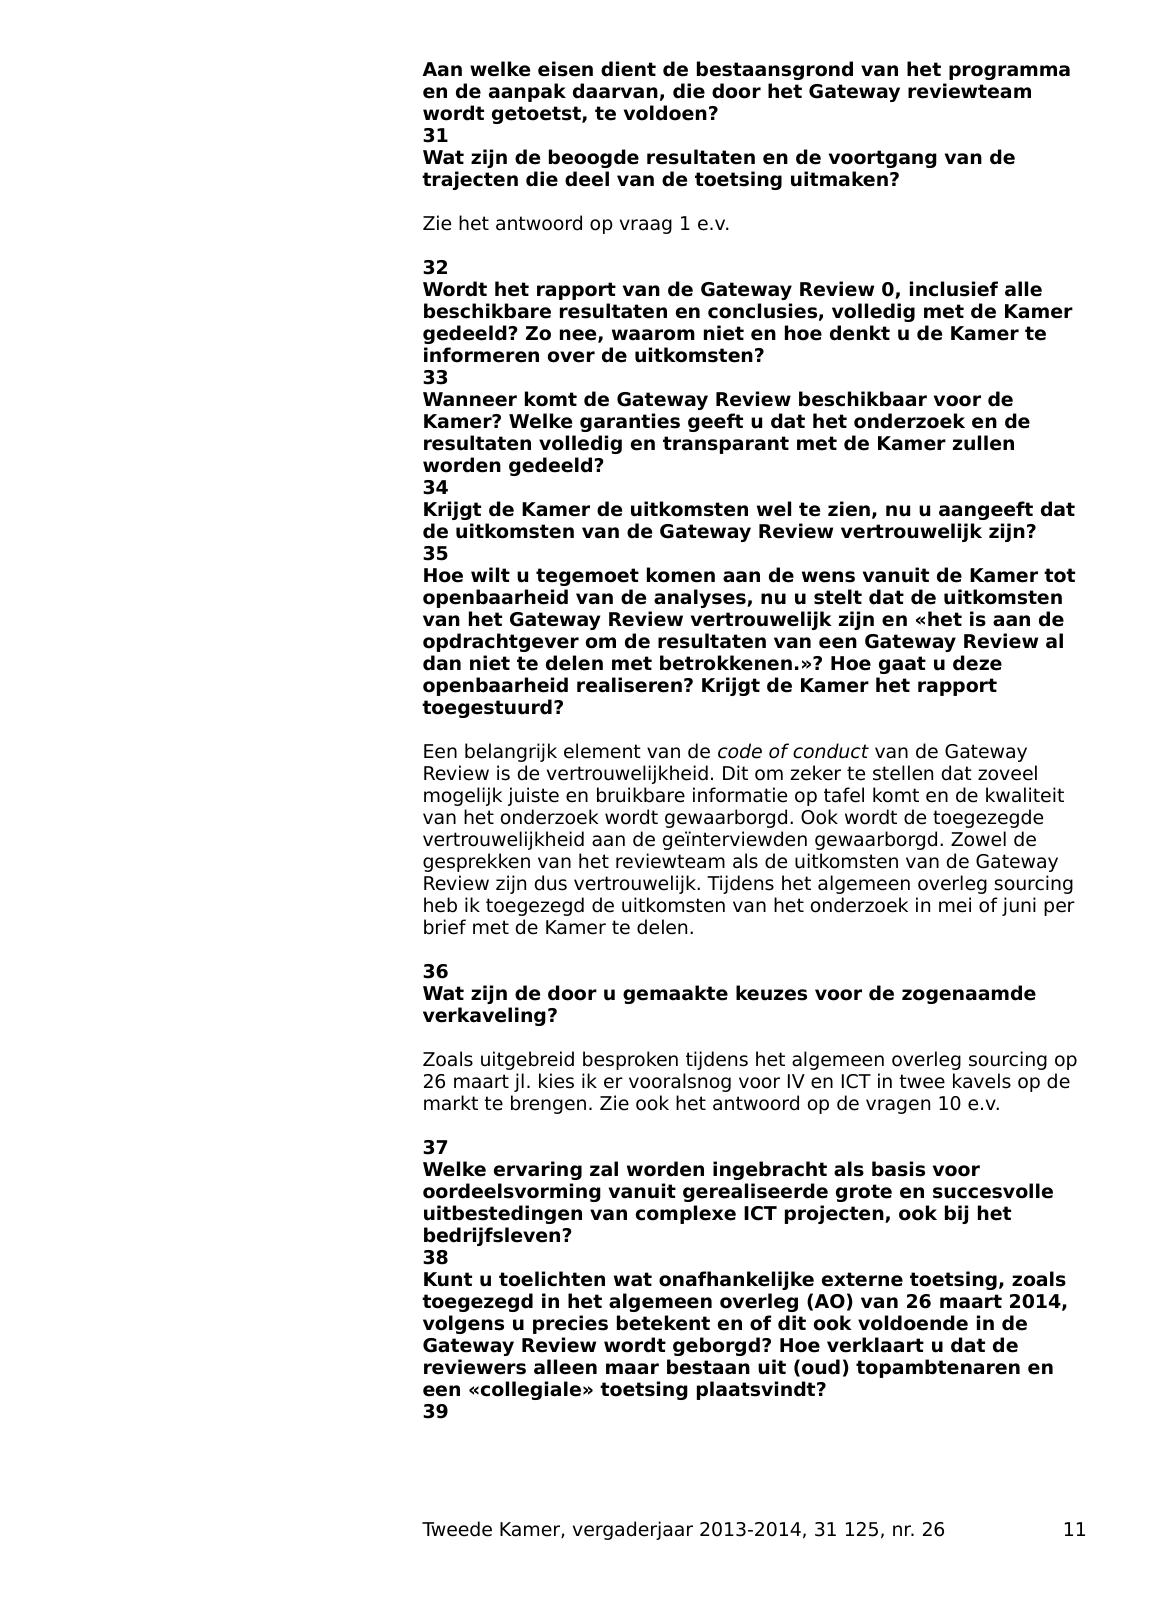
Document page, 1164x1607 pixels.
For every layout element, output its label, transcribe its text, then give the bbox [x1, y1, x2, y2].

text 37 [422, 1137, 1087, 1159]
text 39 [422, 1401, 1087, 1423]
text Kunt u toelichten wat onafhankelijke externe toetsing, zoals toegezegd in het algemeen overleg (AO) van 26 maart 2014, volgens u precies betekent en of dit ook voldoende in de Gateway Review wordt geborgd? Hoe verklaart u dat de reviewers alleen maar bestaan uit (oud) topambtenaren en een «collegiale» toetsing plaatsvindt? [422, 1269, 1087, 1401]
text Zie het antwoord op vraag 1 e.v. [422, 213, 1087, 235]
text Aan welke eisen dient de bestaansgrond van het programma en de aanpak daarvan, die door het Gateway reviewteam wordt getoetst, te voldoen? [422, 59, 1087, 125]
text Wat zijn de door u gemaakte keuzes voor de zogenaamde verkaveling? [422, 983, 1087, 1027]
text 32 [422, 257, 1087, 279]
text 38 [422, 1247, 1087, 1269]
text 33 [422, 367, 1087, 389]
text 31 [422, 125, 1087, 147]
text Krijgt de Kamer de uitkomsten wel te zien, nu u aangeeft dat de uitkomsten van de Gateway Review vertrouwelijk zijn? [422, 499, 1087, 543]
text Zoals uitgebreid besproken tijdens het algemeen overleg sourcing op 26 maart jl. kies ik er vooralsnog voor IV en ICT in twee kavels op de markt te brengen. Zie ook het antwoord op de vragen 10 e.v. [422, 1049, 1087, 1115]
text Wanneer komt de Gateway Review beschikbaar voor de Kamer? Welke garanties geeft u dat het onderzoek en de resultaten volledig en transparant met de Kamer zullen worden gedeeld? [422, 389, 1087, 477]
text Wordt het rapport van de Gateway Review 0, inclusief alle beschikbare resultaten en conclusies, volledig met de Kamer gedeeld? Zo nee, waarom niet en hoe denkt u de Kamer te informeren over de uitkomsten? [422, 279, 1087, 367]
text Hoe wilt u tegemoet komen aan de wens vanuit de Kamer tot openbaarheid van de analyses, nu u stelt dat de uitkomsten van het Gateway Review vertrouwelijk zijn en «het is aan de opdrachtgever om de resultaten van een Gateway Review al dan niet te delen met betrokkenen.»? Hoe gaat u deze openbaarheid realiseren? Krijgt de Kamer het rapport toegestuurd? [422, 565, 1087, 719]
text 36 [422, 961, 1087, 983]
text Een belangrijk element van de code of conduct van de Gateway Review is de vertrouwelijkheid. Dit om zeker te stellen dat zoveel mogelijk juiste en bruikbare informatie op tafel komt en de kwaliteit van het onderzoek wordt gewaarborgd. Ook wordt de toegezegde vertrouwelijkheid aan de geïnterviewden gewaarborgd. Zowel de gesprekken van het reviewteam als de uitkomsten van de Gateway Review zijn dus vertrouwelijk. Tijdens het algemeen overleg sourcing heb ik toegezegd de uitkomsten van het onderzoek in mei of juni per brief met de Kamer te delen. [422, 741, 1087, 939]
text Welke ervaring zal worden ingebracht als basis voor oordeelsvorming vanuit gerealiseerde grote en succesvolle uitbestedingen van complexe ICT projecten, ook bij het bedrijfsleven? [422, 1159, 1087, 1247]
text 35 [422, 543, 1087, 565]
text 34 [422, 477, 1087, 499]
text Wat zijn de beoogde resultaten en de voortgang van de trajecten die deel van de toetsing uitmaken? [422, 147, 1087, 191]
